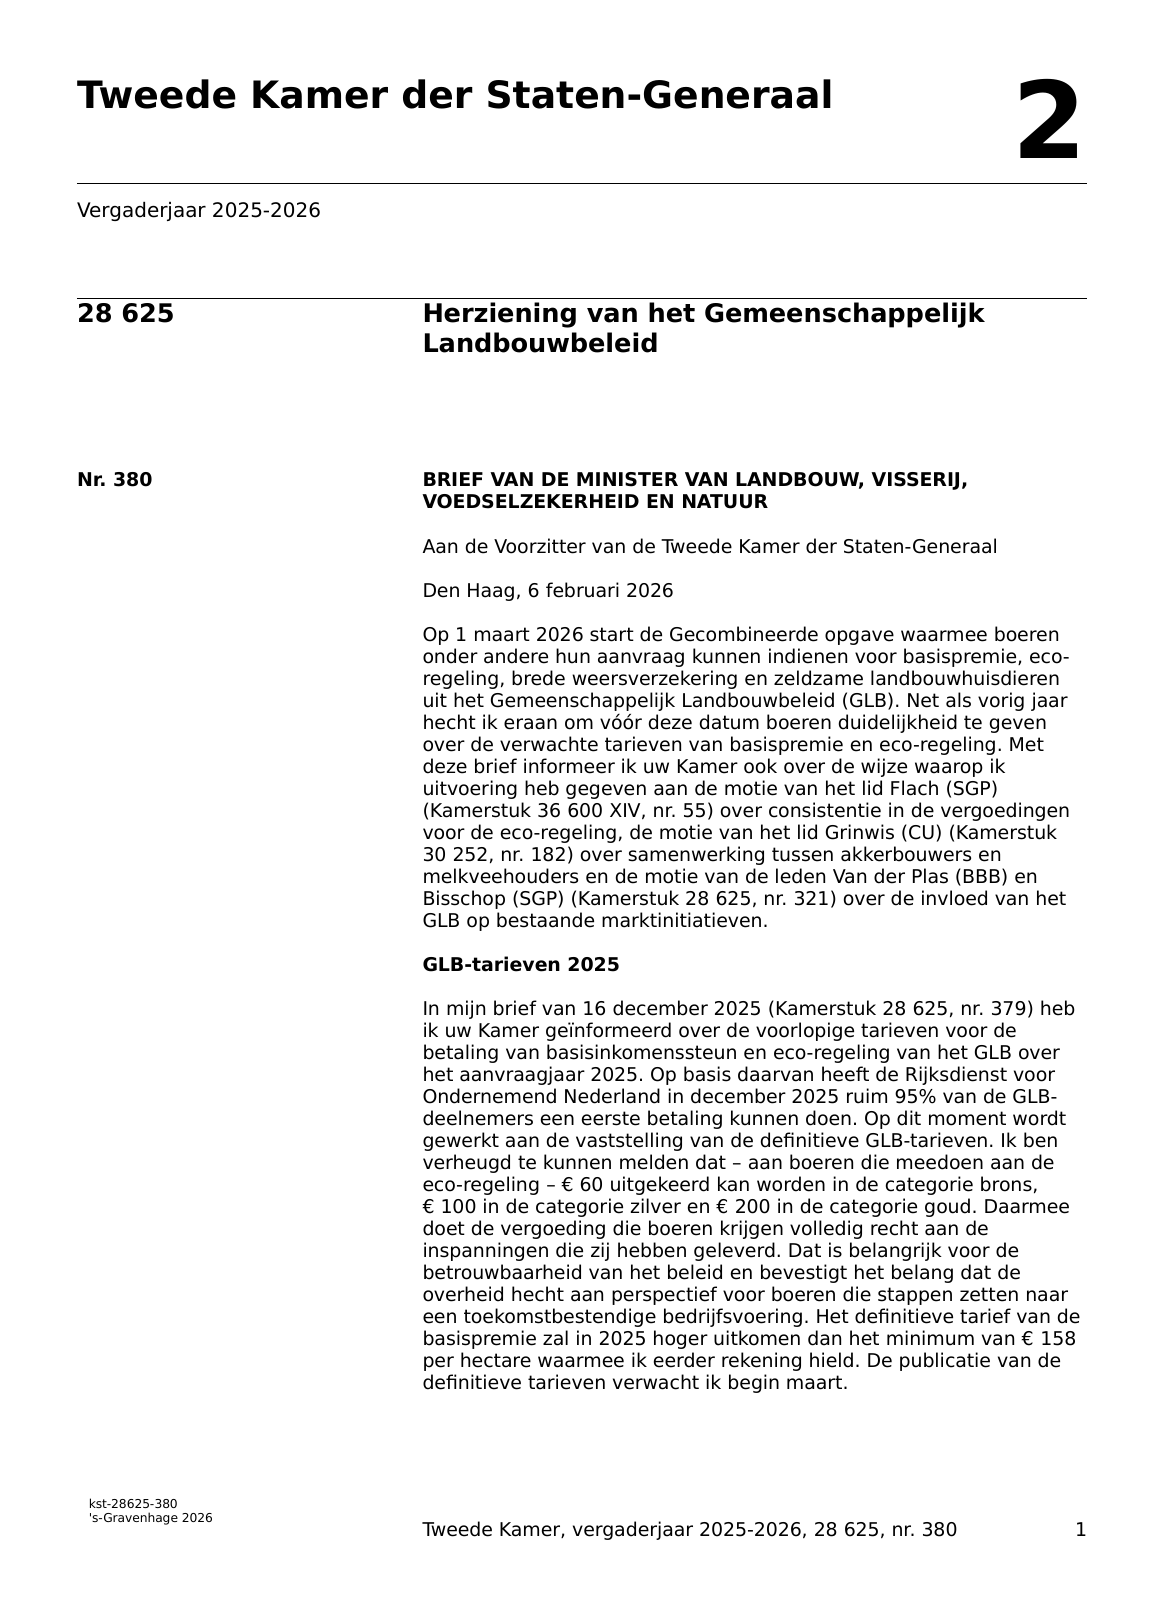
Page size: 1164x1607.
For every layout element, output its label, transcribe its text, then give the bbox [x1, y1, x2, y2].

text Den Haag, 6 februari 2026 [422, 580, 1087, 602]
subtitle GLB-tarieven 2025 [422, 954, 1087, 976]
subtitle Nr. 380 BRIEF VAN DE MINISTER VAN LANDBOUW, VISSERIJ, VOEDSELZEKERHEID EN NATUUR [77, 469, 1087, 513]
table_cell Vergaderjaar 2025-2026 [77, 184, 1087, 298]
text kst-28625-380 [88, 1497, 323, 1511]
text In mijn brief van 16 december 2025 (Kamerstuk 28 625, nr. 379) heb ik uw Kamer geïnformeerd over de voorlopige tarieven voor de betaling van basisinkomenssteun en eco-regeling van het GLB over het aanvraagjaar 2025. Op basis daarvan heeft de Rijksdienst voor Ondernemend Nederland in december 2025 ruim 95% van de GLB-deelnemers een eerste betaling kunnen doen. Op dit moment wordt gewerkt aan de vaststelling van de definitieve GLB-tarieven. Ik ben verheugd te kunnen melden dat – aan boeren die meedoen aan de eco-regeling – € 60 uitgekeerd kan worden in de categorie brons, € 100 in de categorie zilver en € 200 in de categorie goud. Daarmee doet de vergoeding die boeren krijgen volledig recht aan de inspanningen die zij hebben geleverd. Dat is belangrijk voor de betrouwbaarheid van het beleid en bevestigt het belang dat de overheid hecht aan perspectief voor boeren die stappen zetten naar een toekomstbestendige bedrijfsvoering. Het definitieve tarief van de basispremie zal in 2025 hoger uitkomen dan het minimum van € 158 per hectare waarmee ik eerder rekening hield. De publicatie van de definitieve tarieven verwacht ik begin maart. [422, 998, 1087, 1393]
text Aan de Voorzitter van de Tweede Kamer der Staten-Generaal [422, 536, 1087, 557]
table_header Tweede Kamer der Staten-Generaal [77, 59, 886, 183]
text Op 1 maart 2026 start de Gecombineerde opgave waarmee boeren onder andere hun aanvraag kunnen indienen voor basispremie, eco-regeling, brede weersverzekering en zeldzame landbouwhuisdieren uit het Gemeenschappelijk Landbouwbeleid (GLB). Net als vorig jaar hecht ik eraan om vóór deze datum boeren duidelijkheid te geven over de verwachte tarieven van basispremie en eco-regeling. Met deze brief informeer ik uw Kamer ook over de wijze waarop ik uitvoering heb gegeven aan de motie van het lid Flach (SGP) (Kamerstuk 36 600 XIV, nr. 55) over consistentie in de vergoedingen voor de eco-regeling, de motie van het lid Grinwis (CU) (Kamerstuk 30 252, nr. 182) over samenwerking tussen akkerbouwers en melkveehouders en de motie van de leden Van der Plas (BBB) en Bisschop (SGP) (Kamerstuk 28 625, nr. 321) over de invloed van het GLB op bestaande marktinitiatieven. [422, 624, 1087, 932]
text 's-Gravenhage 2026 [88, 1511, 323, 1525]
subtitle 28 625 Herziening van het Gemeenschappelijk Landbouwbeleid [77, 299, 1087, 358]
table_header 2 [886, 59, 1087, 183]
